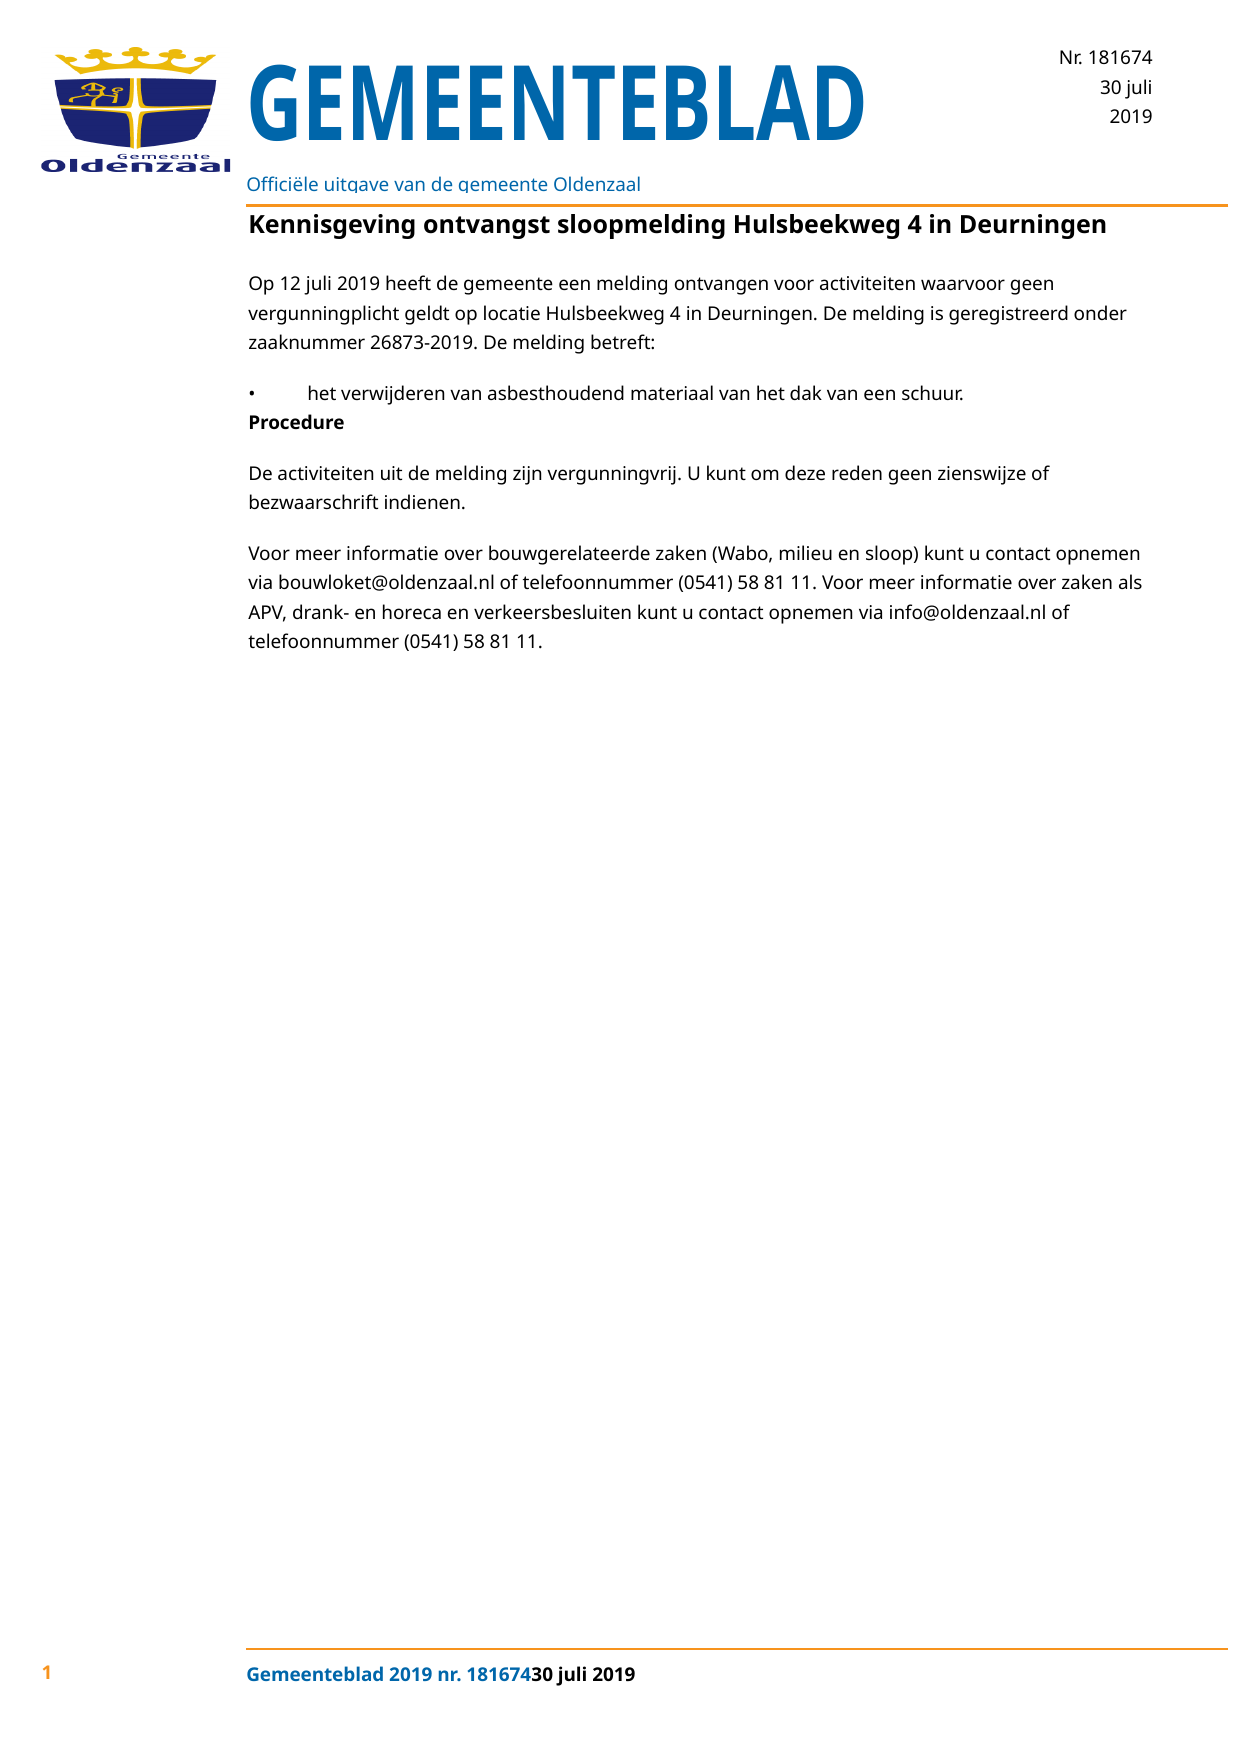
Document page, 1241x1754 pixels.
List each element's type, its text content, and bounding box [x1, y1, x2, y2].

picture [41, 47, 231, 172]
list het verwijderen van asbesthoudend materiaal van het dak van een schuur. [248, 380, 1152, 406]
text Kennisgeving ontvangst sloopmelding Hulsbeekweg 4 in Deurningen [248, 207, 1152, 241]
text Op 12 juli 2019 heeft de gemeente een melding ontvangen voor activiteiten waarvoor geen vergunningplicht geldt op locatie Hulsbeekweg 4 in Deurningen. De melding is geregistreerd onder zaaknummer 26873-2019. De melding betreft: [248, 270, 1152, 355]
text Procedure [248, 409, 1152, 435]
text Voor meer informatie over bouwgerelateerde zaken (Wabo, milieu en sloop) kunt u contact opnemen via bouwloket@oldenzaal.nl of telefoonnummer (0541) 58 81 11. Voor meer informatie over zaken als APV, drank- en horeca en verkeersbesluiten kunt u contact opnemen via info@oldenzaal.nl of telefoonnummer (0541) 58 81 11. [248, 540, 1152, 654]
text De activiteiten uit de melding zijn vergunningvrij. U kunt om deze reden geen zienswijze of bezwaarschrift indienen. [248, 460, 1152, 515]
